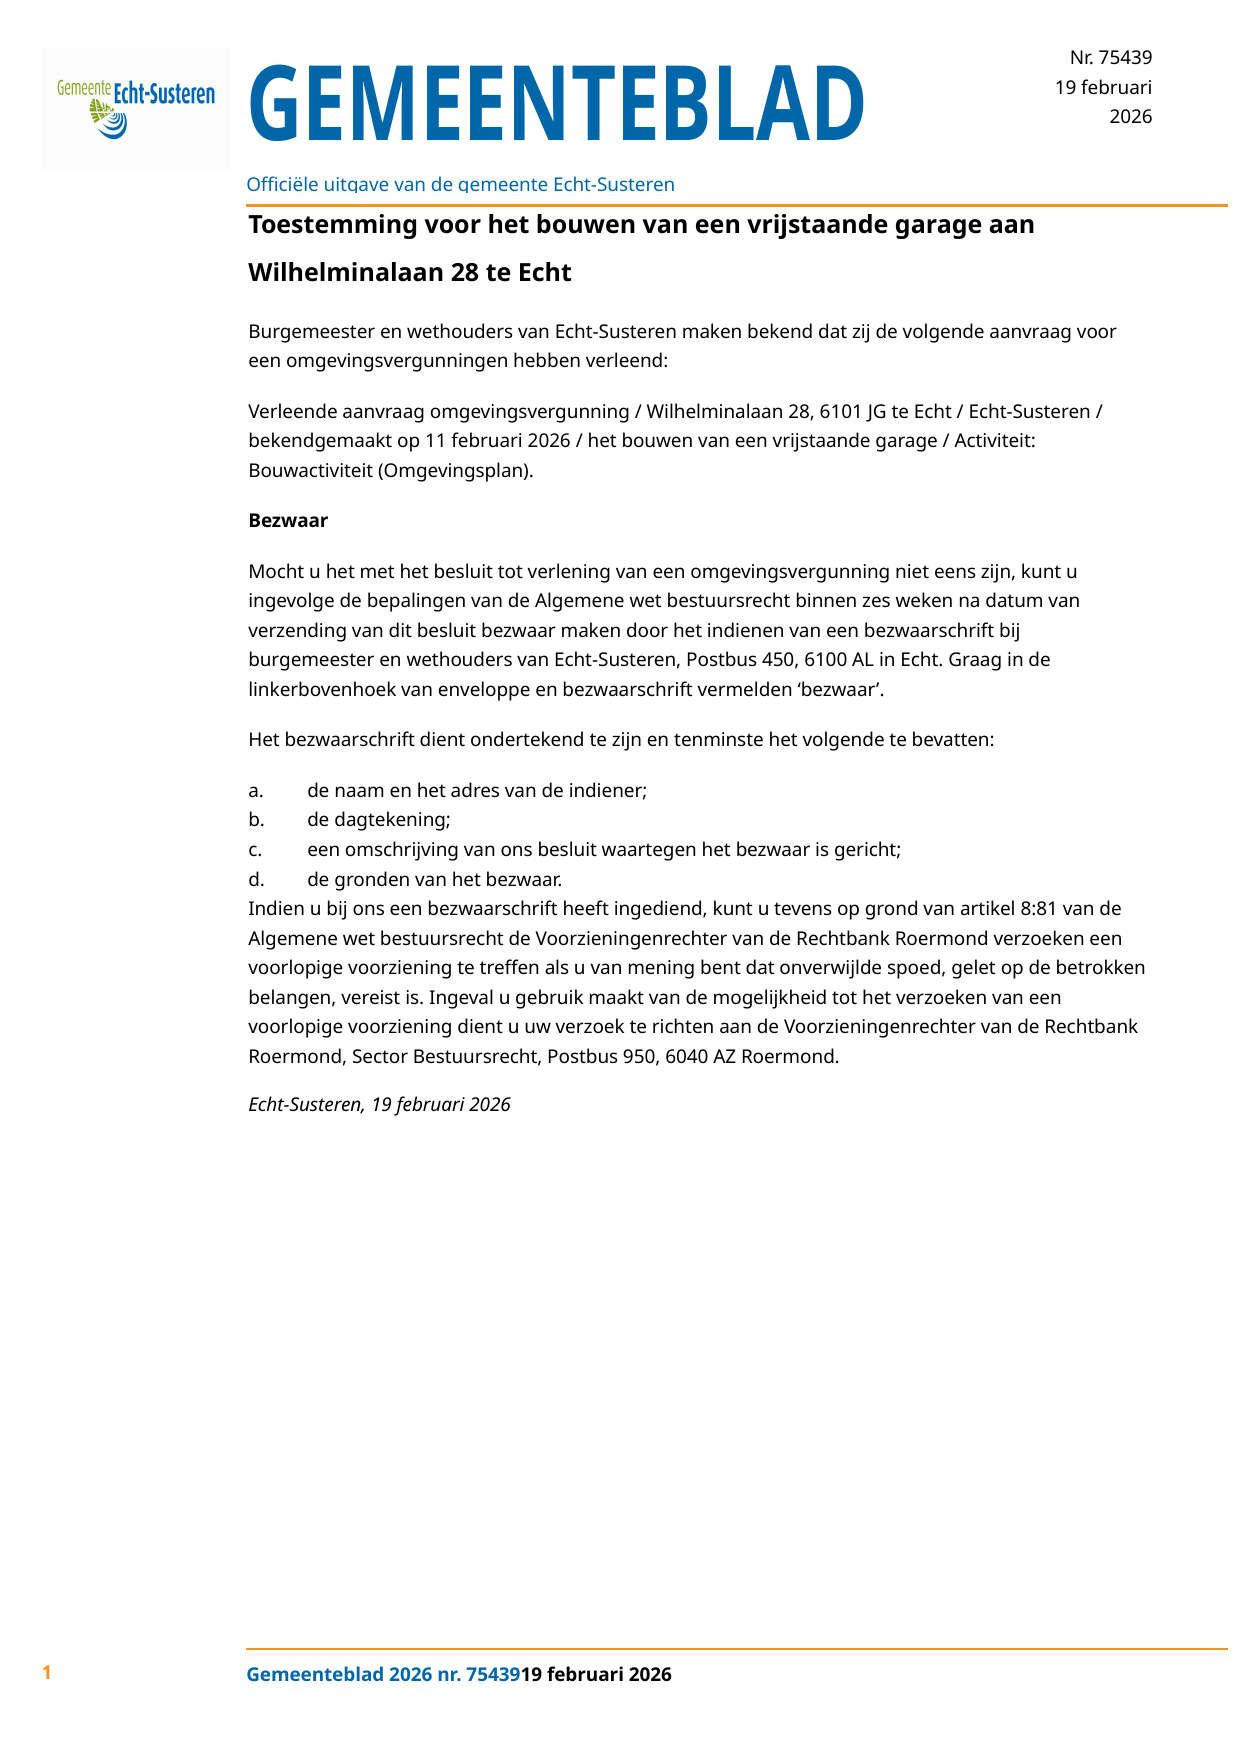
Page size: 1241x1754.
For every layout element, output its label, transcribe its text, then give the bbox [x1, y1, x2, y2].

text Toestemming voor het bouwen van een vrijstaande garage aan Wilhelminalaan 28 te Echt [248, 207, 1152, 288]
text Indien u bij ons een bezwaarschrift heeft ingediend, kunt u tevens op grond van artikel 8:81 van de Algemene wet bestuursrecht de Voorzieningenrechter van de Rechtbank Roermond verzoeken een voorlopige voorziening te treffen als u van mening bent dat onverwijlde spoed, gelet op de betrokken belangen, vereist is. Ingeval u gebruik maakt van de mogelijkheid tot het verzoeken van een voorlopige voorziening dient u uw verzoek te richten aan de Voorzieningenrechter van de Rechtbank Roermond, Sector Bestuursrecht, Postbus 950, 6040 AZ Roermond. [248, 895, 1152, 1069]
list de naam en het adres van de indiener; [248, 777, 1152, 803]
list de dagtekening; [248, 807, 1152, 832]
text Verleende aanvraag omgevingsvergunning / Wilhelminalaan 28, 6101 JG te Echt / Echt-Susteren / bekendgemaakt op 11 februari 2026 / het bouwen van een vrijstaande garage / Activiteit: Bouwactiviteit (Omgevingsplan). [248, 398, 1152, 483]
list de gronden van het bezwaar. [248, 866, 1152, 892]
list een omschrijving van ons besluit waartegen het bezwaar is gericht; [248, 836, 1152, 862]
text Burgemeester en wethouders van Echt-Susteren maken bekend dat zij de volgende aanvraag voor een omgevingsvergunningen hebben verleend: [248, 318, 1152, 373]
text Bezwaar [248, 507, 1152, 533]
picture [41, 47, 231, 172]
text Echt-Susteren, 19 februari 2026 [248, 1091, 1152, 1117]
text Het bezwaarschrift dient ondertekend te zijn en tenminste het volgende te bevatten: [248, 727, 1152, 752]
text Mocht u het met het besluit tot verlening van een omgevingsvergunning niet eens zijn, kunt u ingevolge de bepalingen van de Algemene wet bestuursrecht binnen zes weken na datum van verzending van dit besluit bezwaar maken door het indienen van een bezwaarschrift bij burgemeester en wethouders van Echt-Susteren, Postbus 450, 6100 AL in Echt. Graag in de linkerbovenhoek van enveloppe en bezwaarschrift vermelden ‘bezwaar’. [248, 558, 1152, 702]
